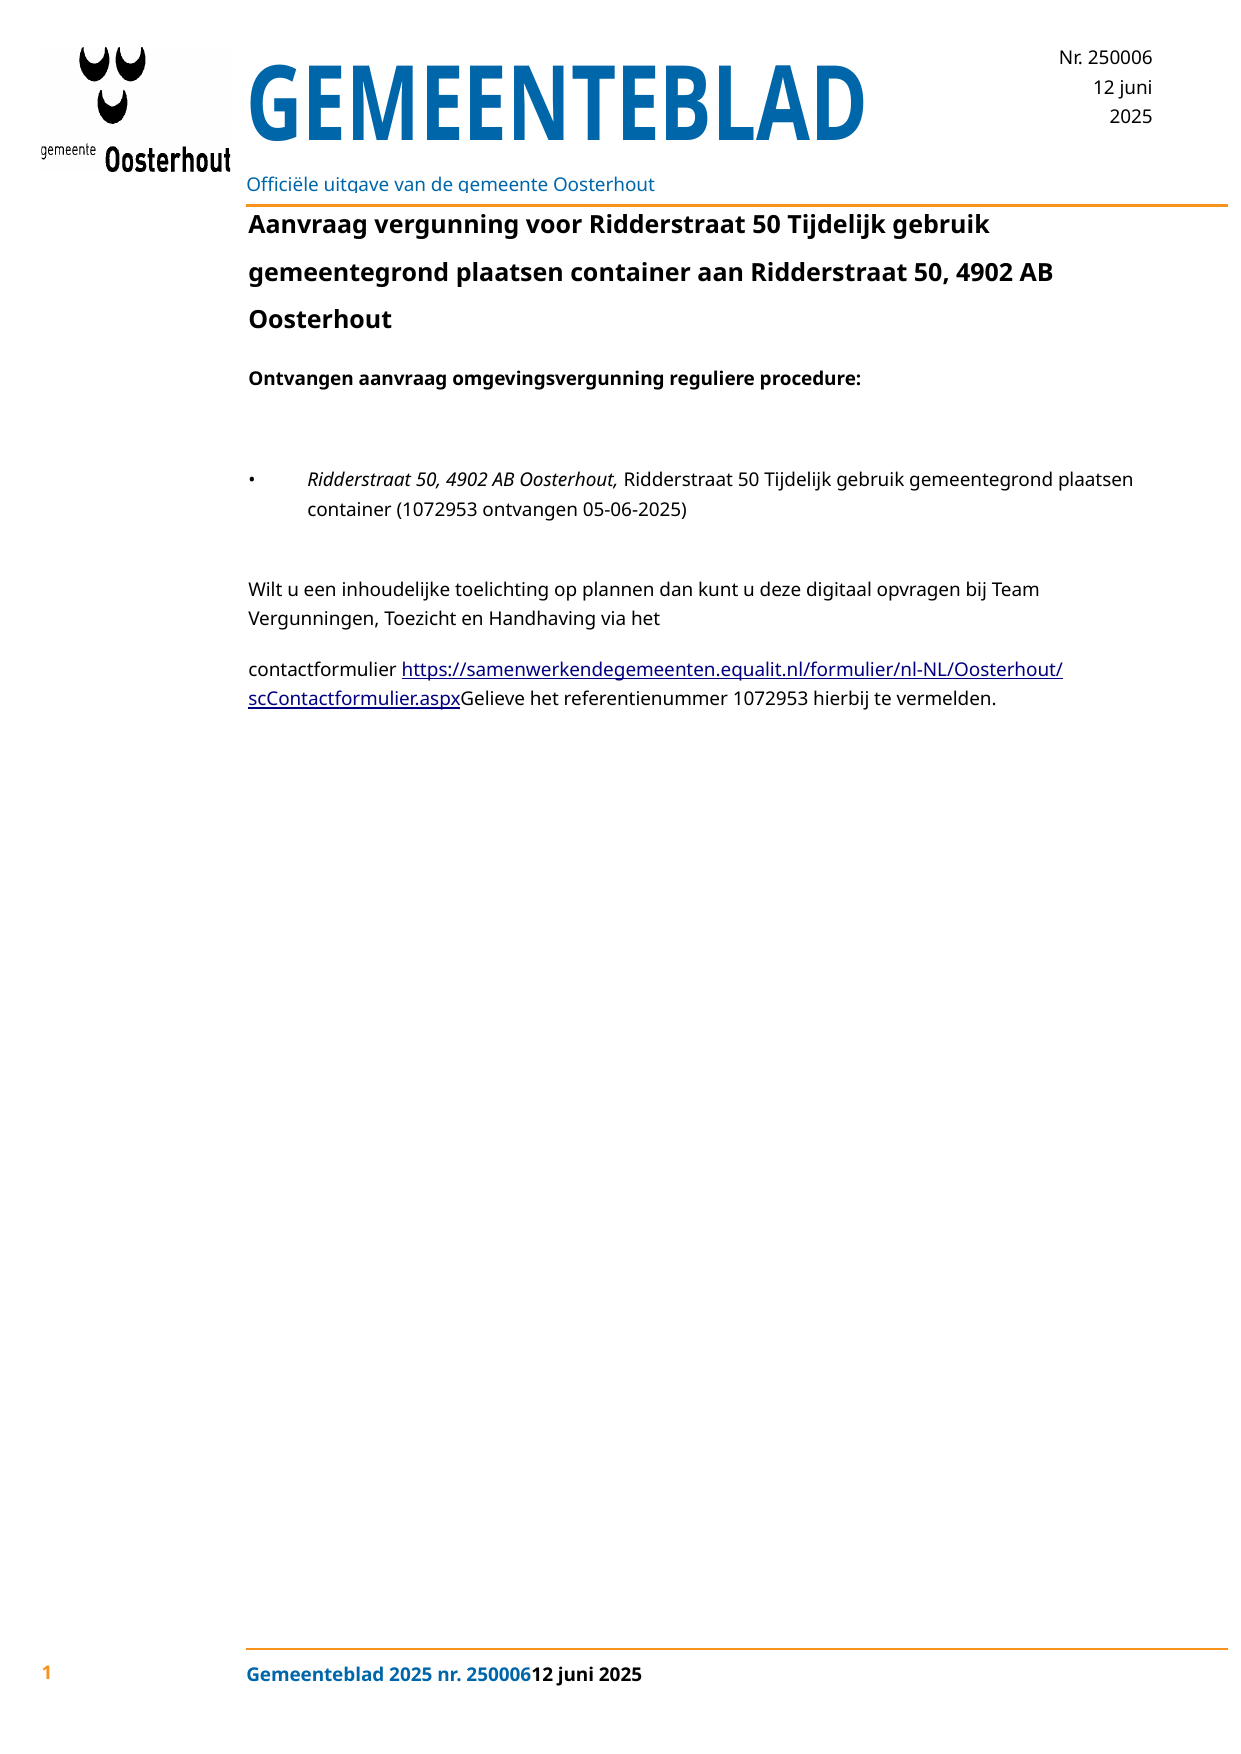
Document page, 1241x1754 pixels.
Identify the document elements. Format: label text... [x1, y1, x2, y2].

text Wilt u een inhoudelijke toelichting op plannen dan kunt u deze digitaal opvragen bij Team Vergunningen, Toezicht en Handhaving via het [248, 576, 1152, 631]
picture [41, 47, 231, 172]
text Aanvraag vergunning voor Ridderstraat 50 Tijdelijk gebruik gemeentegrond plaatsen container aan Ridderstraat 50, 4902 AB Oosterhout [248, 207, 1152, 336]
list Ridderstraat 50, 4902 AB Oosterhout, Ridderstraat 50 Tijdelijk gebruik gemeentegrond plaatsen container (1072953 ontvangen 05-06-2025) [248, 466, 1152, 522]
text contactformulier https://samenwerkendegemeenten.equalit.nl/formulier/nl-NL/Oosterhout/scContactformulier.aspxGelieve het referentienummer 1072953 hierbij te vermelden. [248, 656, 1152, 711]
text Ontvangen aanvraag omgevingsvergunning reguliere procedure: [248, 366, 1152, 391]
